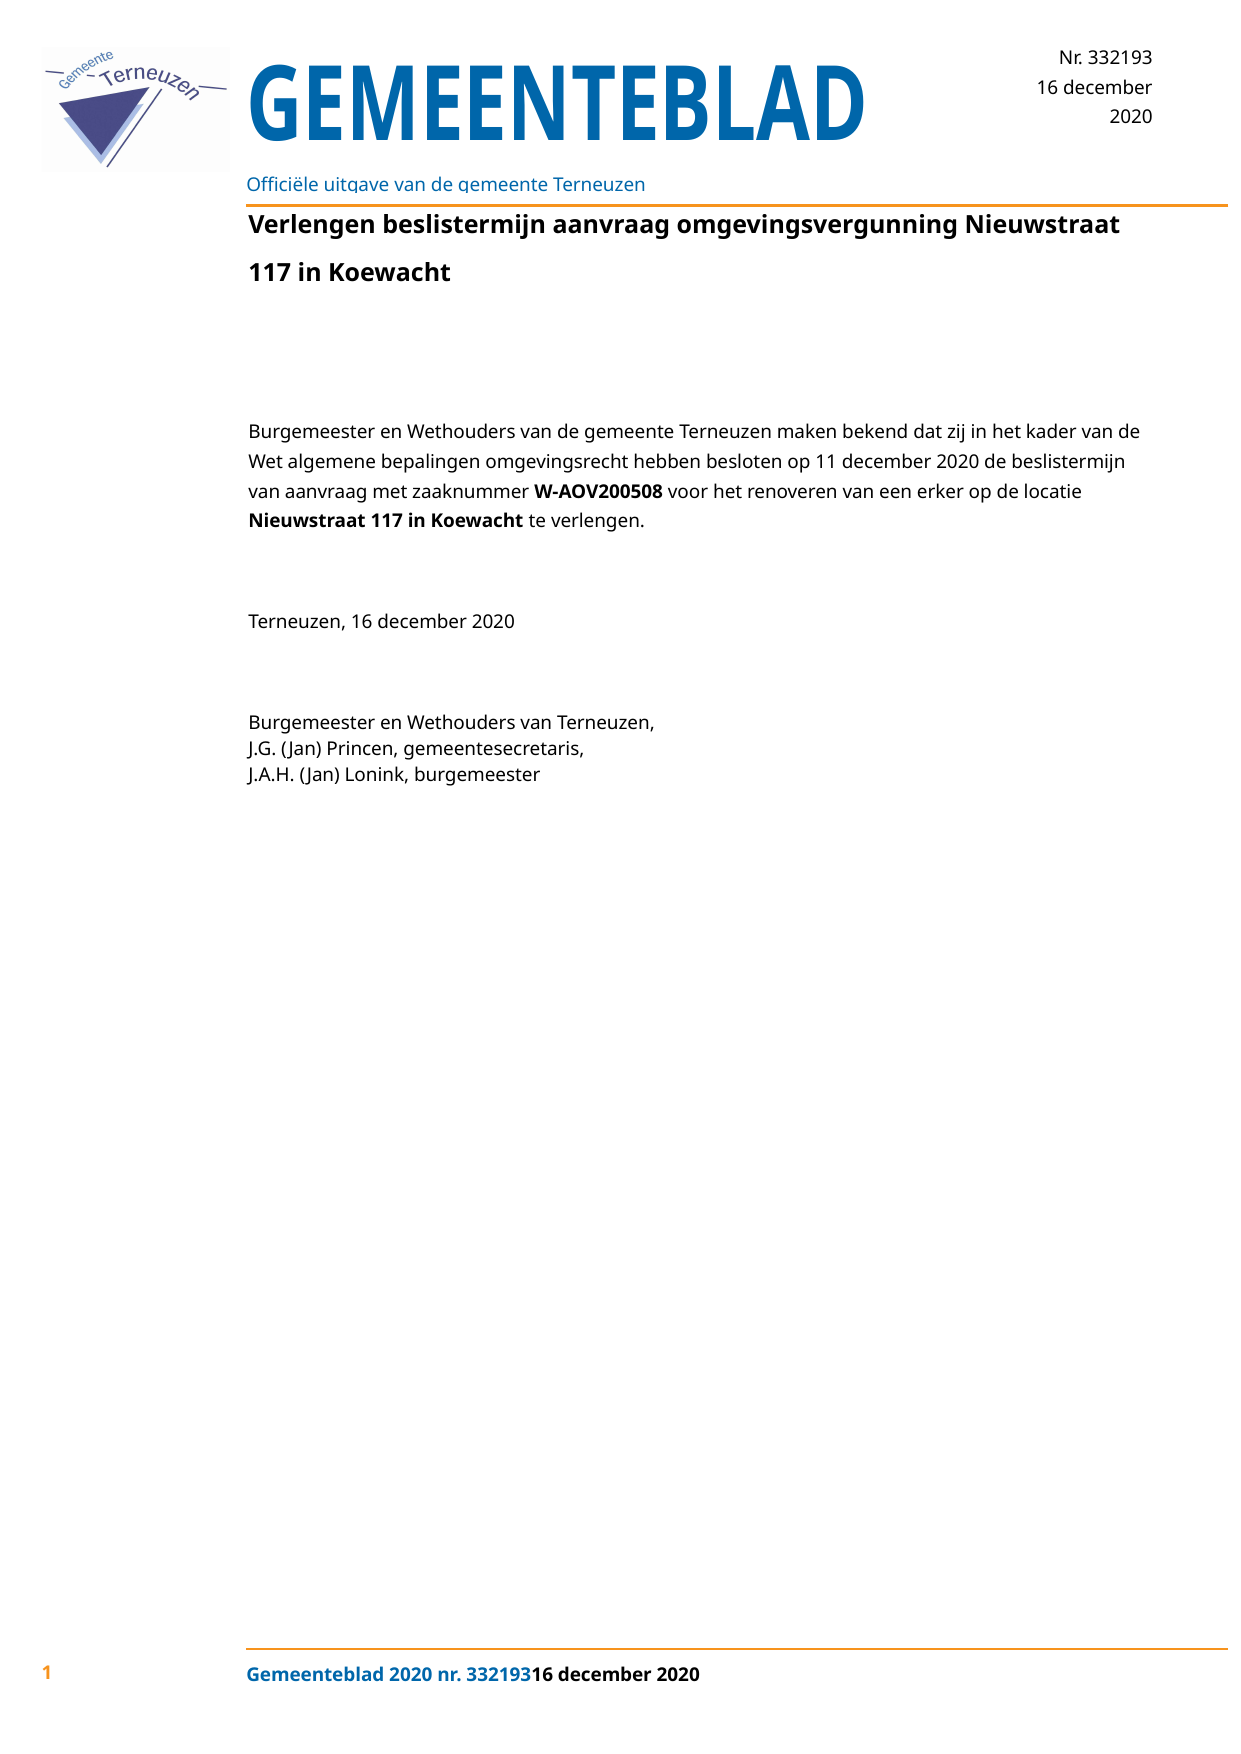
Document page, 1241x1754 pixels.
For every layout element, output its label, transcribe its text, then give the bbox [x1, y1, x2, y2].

text Burgemeester en Wethouders van de gemeente Terneuzen maken bekend dat zij in het kader van de Wet algemene bepalingen omgevingsrecht hebben besloten op 11 december 2020 de beslistermijn van aanvraag met zaaknummer W-AOV200508 voor het renoveren van een erker op de locatie Nieuwstraat 117 in Koewacht te verlengen. [248, 419, 1152, 533]
picture [41, 47, 231, 172]
table_cell [248, 786, 700, 812]
table_cell [700, 735, 1152, 761]
table_header Burgemeester en Wethouders van Terneuzen, [248, 709, 1152, 735]
table_cell [700, 786, 1152, 812]
text Terneuzen, 16 december 2020 [248, 608, 1152, 634]
text Verlengen beslistermijn aanvraag omgevingsvergunning Nieuwstraat 117 in Koewacht [248, 207, 1152, 288]
table_cell J.G. (Jan) Princen, gemeentesecretaris, [248, 735, 700, 761]
table_cell J.A.H. (Jan) Lonink, burgemeester [248, 761, 1152, 786]
